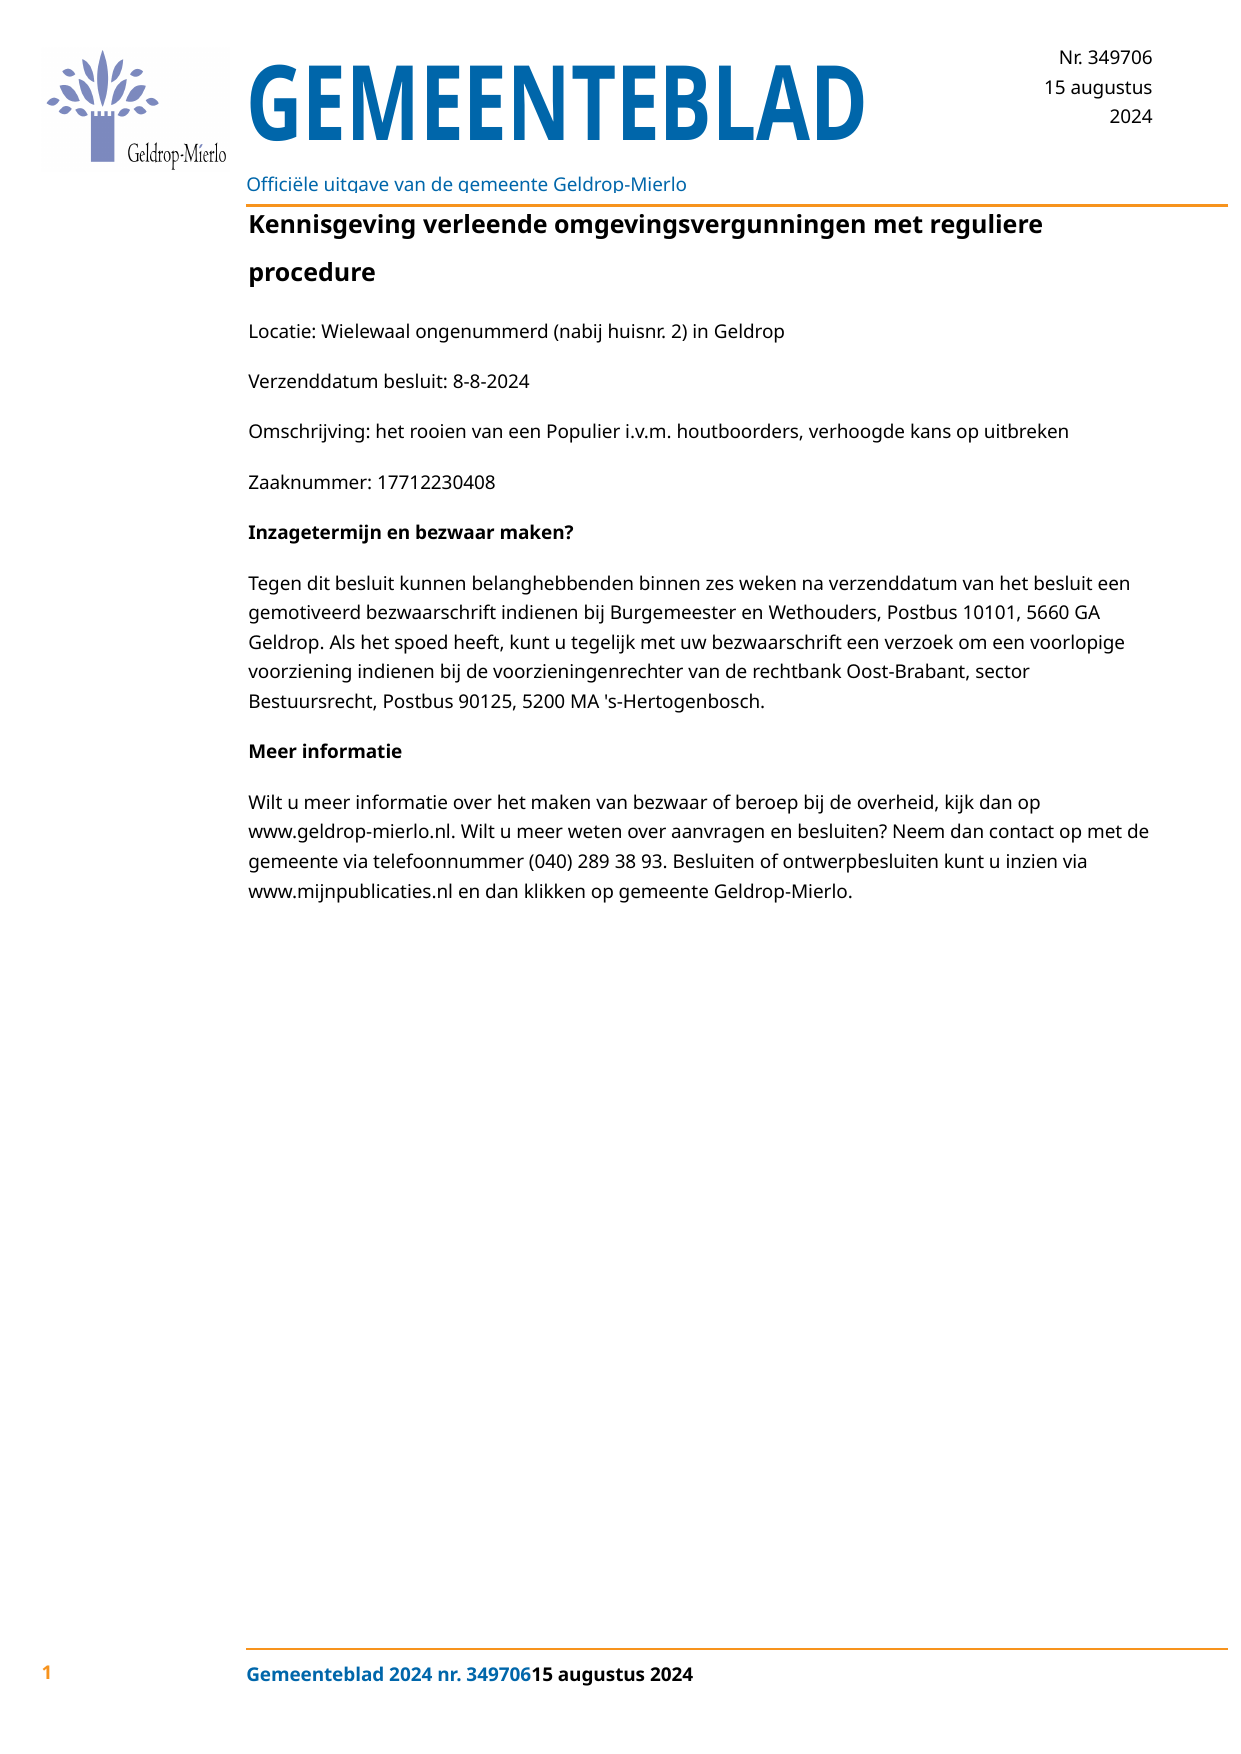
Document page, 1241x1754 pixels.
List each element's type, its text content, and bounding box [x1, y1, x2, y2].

text Kennisgeving verleende omgevingsvergunningen met reguliere procedure [248, 207, 1152, 288]
text Meer informatie [248, 739, 1152, 764]
text Wilt u meer informatie over het maken van bezwaar of beroep bij de overheid, kijk dan op www.geldrop-mierlo.nl. Wilt u meer weten over aanvragen en besluiten? Neem dan contact op met de gemeente via telefoonnummer (040) 289 38 93. Besluiten of ontwerpbesluiten kunt u inzien via www.mijnpublicaties.nl en dan klikken op gemeente Geldrop-Mierlo. [248, 789, 1152, 904]
text Tegen dit besluit kunnen belanghebbenden binnen zes weken na verzenddatum van het besluit een gemotiveerd bezwaarschrift indienen bij Burgemeester en Wethouders, Postbus 10101, 5660 GA Geldrop. Als het spoed heeft, kunt u tegelijk met uw bezwaarschrift een verzoek om een voorlopige voorziening indienen bij de voorzieningenrechter van de rechtbank Oost-Brabant, sector Bestuursrecht, Postbus 90125, 5200 MA 's-Hertogenbosch. [248, 570, 1152, 714]
text Inzagetermijn en bezwaar maken? [248, 519, 1152, 545]
text Locatie: Wielewaal ongenummerd (nabij huisnr. 2) in Geldrop [248, 318, 1152, 344]
picture [41, 47, 231, 172]
text Verzenddatum besluit: 8-8-2024 [248, 368, 1152, 394]
text Zaaknummer: 17712230408 [248, 469, 1152, 495]
text Omschrijving: het rooien van een Populier i.v.m. houtboorders, verhoogde kans op uitbreken [248, 419, 1152, 444]
